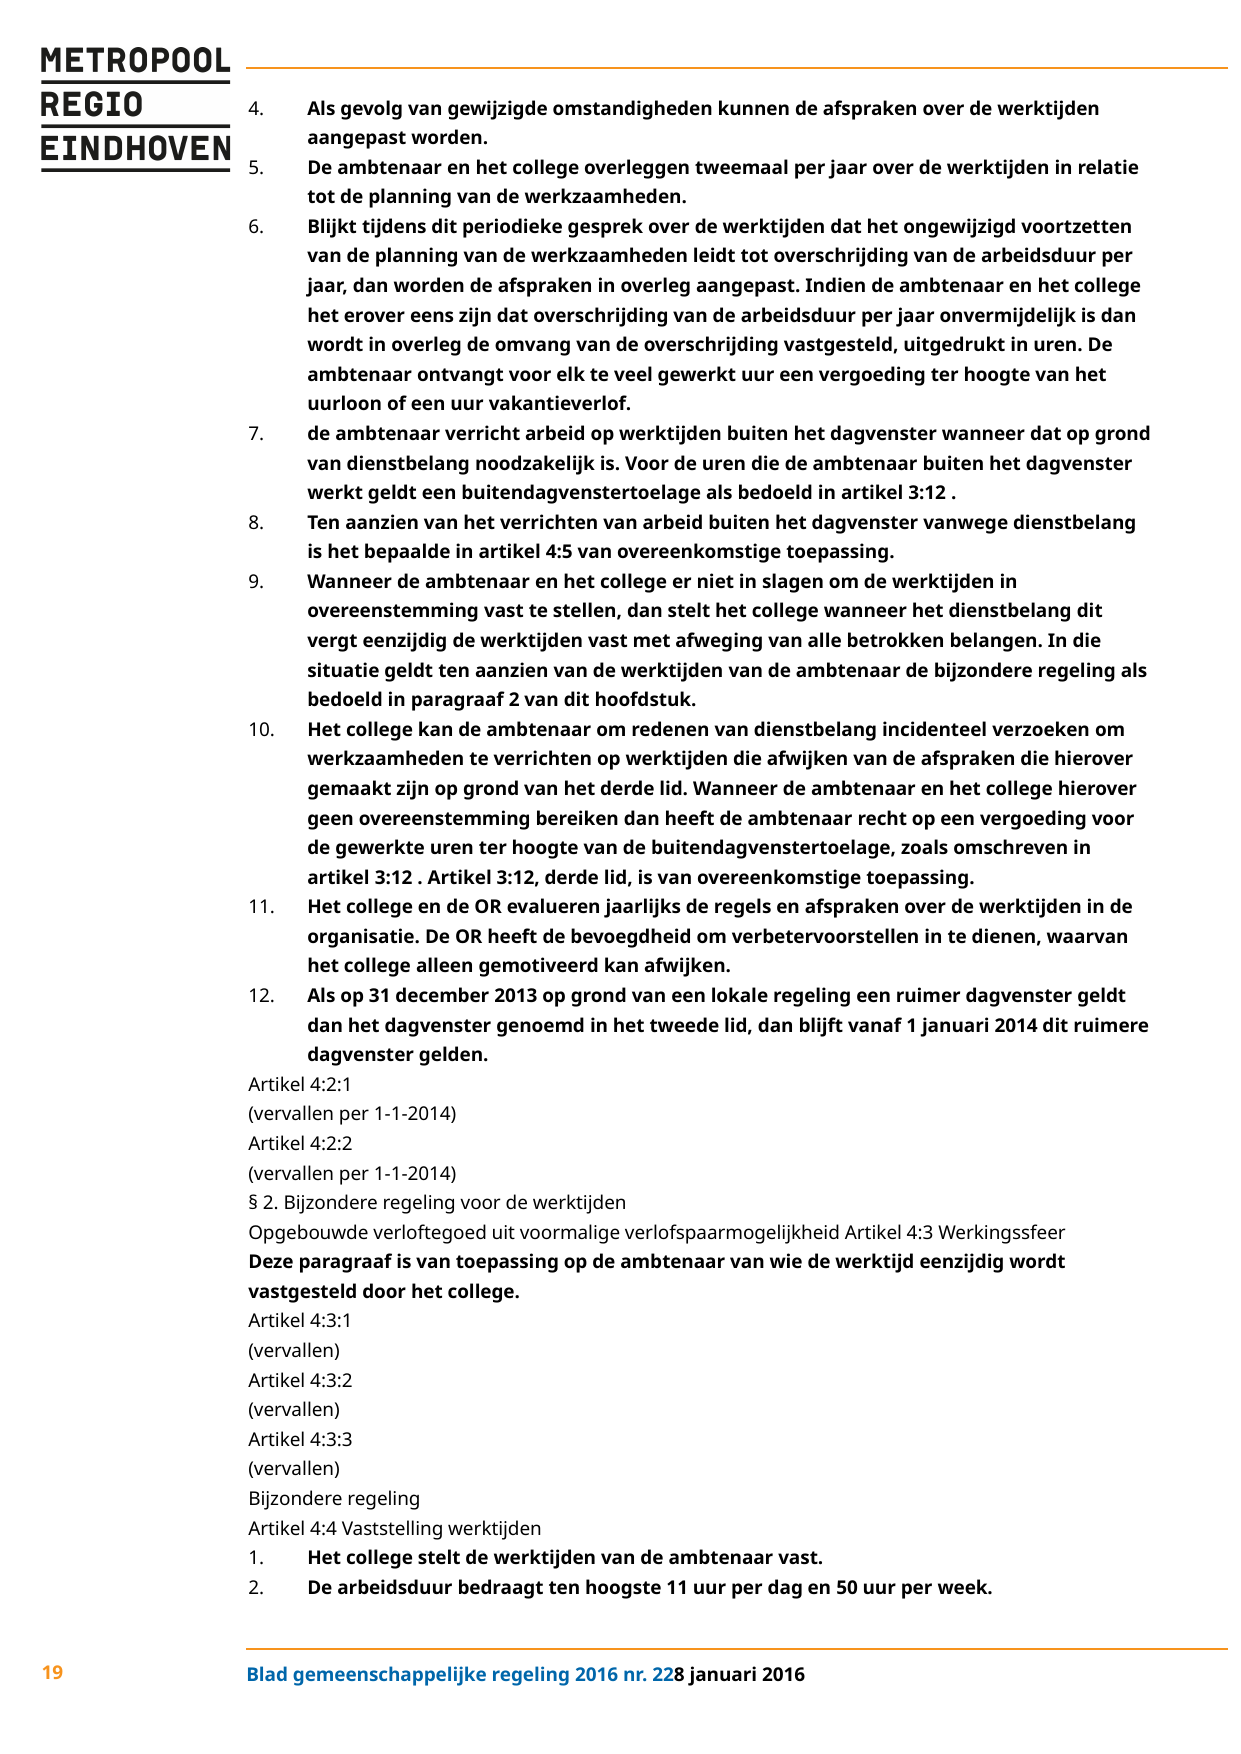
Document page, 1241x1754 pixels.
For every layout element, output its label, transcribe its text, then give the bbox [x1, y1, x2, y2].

list Blijkt tijdens dit periodieke gesprek over de werktijden dat het ongewijzigd voortzetten van de planning van de werkzaamheden leidt tot overschrijding van de arbeidsduur per jaar, dan worden de afspraken in overleg aangepast. Indien de ambtenaar en het college het erover eens zijn dat overschrijding van de arbeidsduur per jaar onvermijdelijk is dan wordt in overleg de omvang van de overschrijding vastgesteld, uitgedrukt in uren. De ambtenaar ontvangt voor elk te veel gewerkt uur een vergoeding ter hoogte van het uurloon of een uur vakantieverlof. [248, 213, 1152, 416]
text (vervallen) [248, 1396, 1152, 1422]
list Ten aanzien van het verrichten van arbeid buiten het dagvenster vanwege dienstbelang is het bepaalde in artikel 4:5 van overeenkomstige toepassing. [248, 509, 1152, 564]
list de ambtenaar verricht arbeid op werktijden buiten het dagvenster wanneer dat op grond van dienstbelang noodzakelijk is. Voor de uren die de ambtenaar buiten het dagvenster werkt geldt een buitendagvenstertoelage als bedoeld in artikel 3:12 . [248, 420, 1152, 505]
text Artikel 4:4 Vaststelling werktijden [248, 1515, 1152, 1541]
text (vervallen per 1-1-2014) [248, 1160, 1152, 1186]
text Artikel 4:2:1 [248, 1071, 1152, 1097]
text (vervallen) [248, 1456, 1152, 1481]
text (vervallen per 1-1-2014) [248, 1101, 1152, 1126]
list Het college en de OR evalueren jaarlijks de regels en afspraken over de werktijden in de organisatie. De OR heeft de bevoegdheid om verbetervoorstellen in te dienen, waarvan het college alleen gemotiveerd kan afwijken. [248, 893, 1152, 978]
text Opgebouwde verloftegoed uit voormalige verlofspaarmogelijkheid Artikel 4:3 Werkingssfeer [248, 1219, 1152, 1245]
list Het college kan de ambtenaar om redenen van dienstbelang incidenteel verzoeken om werkzaamheden te verrichten op werktijden die afwijken van de afspraken die hierover gemaakt zijn op grond van het derde lid. Wanneer de ambtenaar en het college hierover geen overeenstemming bereiken dan heeft de ambtenaar recht op een vergoeding voor de gewerkte uren ter hoogte van de buitendagvenstertoelage, zoals omschreven in artikel 3:12 . Artikel 3:12, derde lid, is van overeenkomstige toepassing. [248, 716, 1152, 890]
text Artikel 4:3:3 [248, 1426, 1152, 1452]
list De arbeidsduur bedraagt ten hoogste 11 uur per dag en 50 uur per week. [248, 1574, 1152, 1600]
list Wanneer de ambtenaar en het college er niet in slagen om de werktijden in overeenstemming vast te stellen, dan stelt het college wanneer het dienstbelang dit vergt eenzijdig de werktijden vast met afweging van alle betrokken belangen. In die situatie geldt ten aanzien van de werktijden van de ambtenaar de bijzondere regeling als bedoeld in paragraaf 2 van dit hoofdstuk. [248, 568, 1152, 712]
text Deze paragraaf is van toepassing op de ambtenaar van wie de werktijd eenzijdig wordt vastgesteld door het college. [248, 1248, 1152, 1304]
text (vervallen) [248, 1337, 1152, 1363]
list Als gevolg van gewijzigde omstandigheden kunnen de afspraken over de werktijden aangepast worden. [248, 95, 1152, 150]
picture [41, 47, 231, 172]
text Artikel 4:3:1 [248, 1308, 1152, 1333]
list De ambtenaar en het college overleggen tweemaal per jaar over de werktijden in relatie tot de planning van de werkzaamheden. [248, 154, 1152, 209]
text Artikel 4:2:2 [248, 1130, 1152, 1156]
text § 2. Bijzondere regeling voor de werktijden [248, 1189, 1152, 1215]
text Bijzondere regeling [248, 1485, 1152, 1511]
list Als op 31 december 2013 op grond van een lokale regeling een ruimer dagvenster geldt dan het dagvenster genoemd in het tweede lid, dan blijft vanaf 1 januari 2014 dit ruimere dagvenster gelden. [248, 982, 1152, 1067]
list Het college stelt de werktijden van de ambtenaar vast. [248, 1544, 1152, 1570]
text Artikel 4:3:2 [248, 1367, 1152, 1393]
